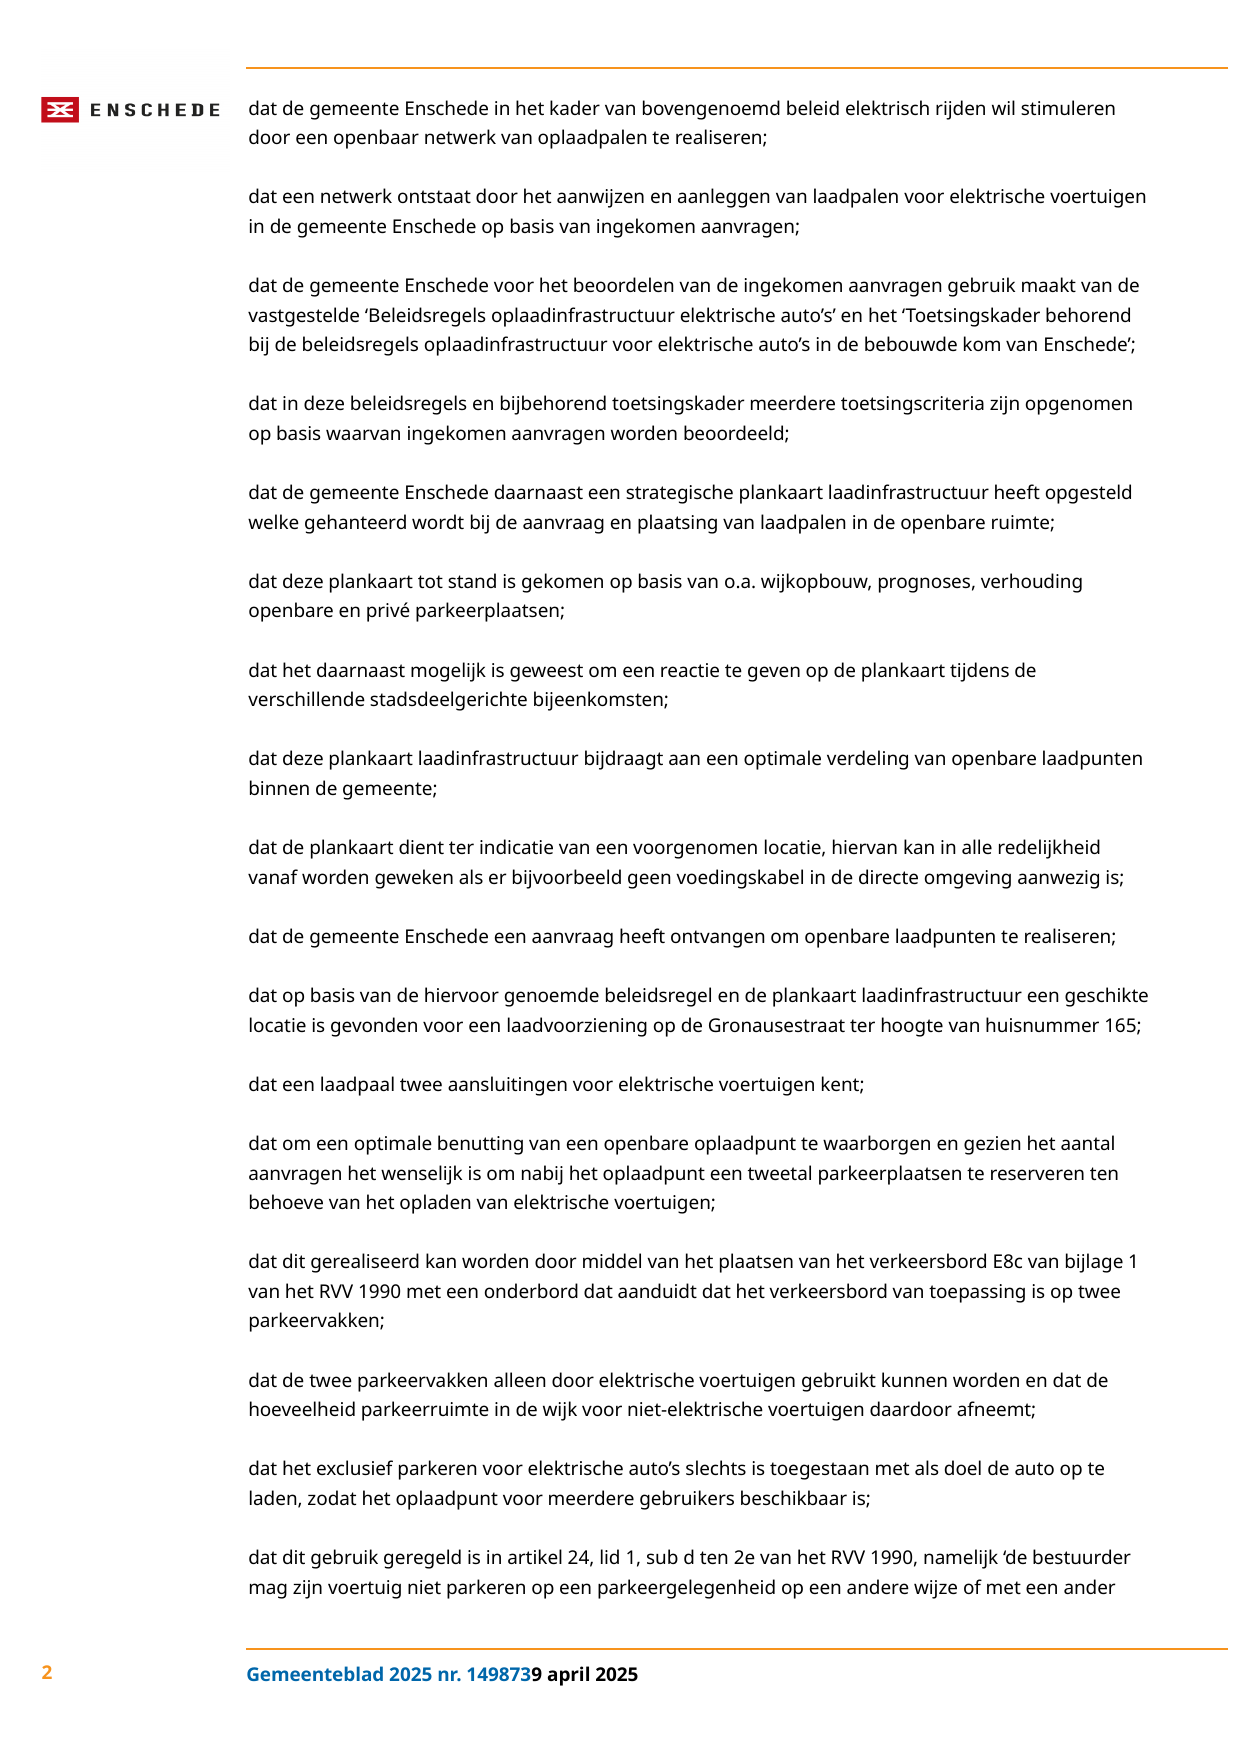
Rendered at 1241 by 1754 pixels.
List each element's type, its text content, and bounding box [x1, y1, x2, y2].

picture [41, 47, 231, 172]
text dat de gemeente Enschede een aanvraag heeft ontvangen om openbare laadpunten te realiseren; [248, 923, 1152, 949]
text dat de gemeente Enschede daarnaast een strategische plankaart laadinfrastructuur heeft opgesteld welke gehanteerd wordt bij de aanvraag en plaatsing van laadpalen in de openbare ruimte; [248, 479, 1152, 535]
text dat deze plankaart tot stand is gekomen op basis van o.a. wijkopbouw, prognoses, verhouding openbare en privé parkeerplaatsen; [248, 568, 1152, 623]
text dat een laadpaal twee aansluitingen voor elektrische voertuigen kent; [248, 1071, 1152, 1097]
text dat de gemeente Enschede voor het beoordelen van de ingekomen aanvragen gebruik maakt van de vastgestelde ‘Beleidsregels oplaadinfrastructuur elektrische auto’s’ en het ‘Toetsingskader behorend bij de beleidsregels oplaadinfrastructuur voor elektrische auto’s in de bebouwde kom van Enschede’; [248, 272, 1152, 357]
text dat de twee parkeervakken alleen door elektrische voertuigen gebruikt kunnen worden en dat de hoeveelheid parkeerruimte in de wijk voor niet-elektrische voertuigen daardoor afneemt; [248, 1367, 1152, 1422]
text dat op basis van de hiervoor genoemde beleidsregel en de plankaart laadinfrastructuur een geschikte locatie is gevonden voor een laadvoorziening op de Gronausestraat ter hoogte van huisnummer 165; [248, 982, 1152, 1038]
text dat een netwerk ontstaat door het aanwijzen en aanleggen van laadpalen voor elektrische voertuigen in de gemeente Enschede op basis van ingekomen aanvragen; [248, 183, 1152, 239]
text dat het exclusief parkeren voor elektrische auto’s slechts is toegestaan met als doel de auto op te laden, zodat het oplaadpunt voor meerdere gebruikers beschikbaar is; [248, 1456, 1152, 1511]
text dat de plankaart dient ter indicatie van een voorgenomen locatie, hiervan kan in alle redelijkheid vanaf worden geweken als er bijvoorbeeld geen voedingskabel in de directe omgeving aanwezig is; [248, 834, 1152, 890]
text dat de gemeente Enschede in het kader van bovengenoemd beleid elektrisch rijden wil stimuleren door een openbaar netwerk van oplaadpalen te realiseren; [248, 95, 1152, 150]
text dat dit gerealiseerd kan worden door middel van het plaatsen van het verkeersbord E8c van bijlage 1 van het RVV 1990 met een onderbord dat aanduidt dat het verkeersbord van toepassing is op twee parkeervakken; [248, 1248, 1152, 1333]
text dat om een optimale benutting van een openbare oplaadpunt te waarborgen en gezien het aantal aanvragen het wenselijk is om nabij het oplaadpunt een tweetal parkeerplaatsen te reserveren ten behoeve van het opladen van elektrische voertuigen; [248, 1130, 1152, 1215]
text dat het daarnaast mogelijk is geweest om een reactie te geven op de plankaart tijdens de verschillende stadsdeelgerichte bijeenkomsten; [248, 657, 1152, 712]
text dat in deze beleidsregels en bijbehorend toetsingskader meerdere toetsingscriteria zijn opgenomen op basis waarvan ingekomen aanvragen worden beoordeeld; [248, 391, 1152, 446]
text dat dit gebruik geregeld is in artikel 24, lid 1, sub d ten 2e van het RVV 1990, namelijk ‘de bestuurder mag zijn voertuig niet parkeren op een parkeergelegenheid op een andere wijze of met een ander [248, 1544, 1152, 1600]
text dat deze plankaart laadinfrastructuur bijdraagt aan een optimale verdeling van openbare laadpunten binnen de gemeente; [248, 746, 1152, 801]
